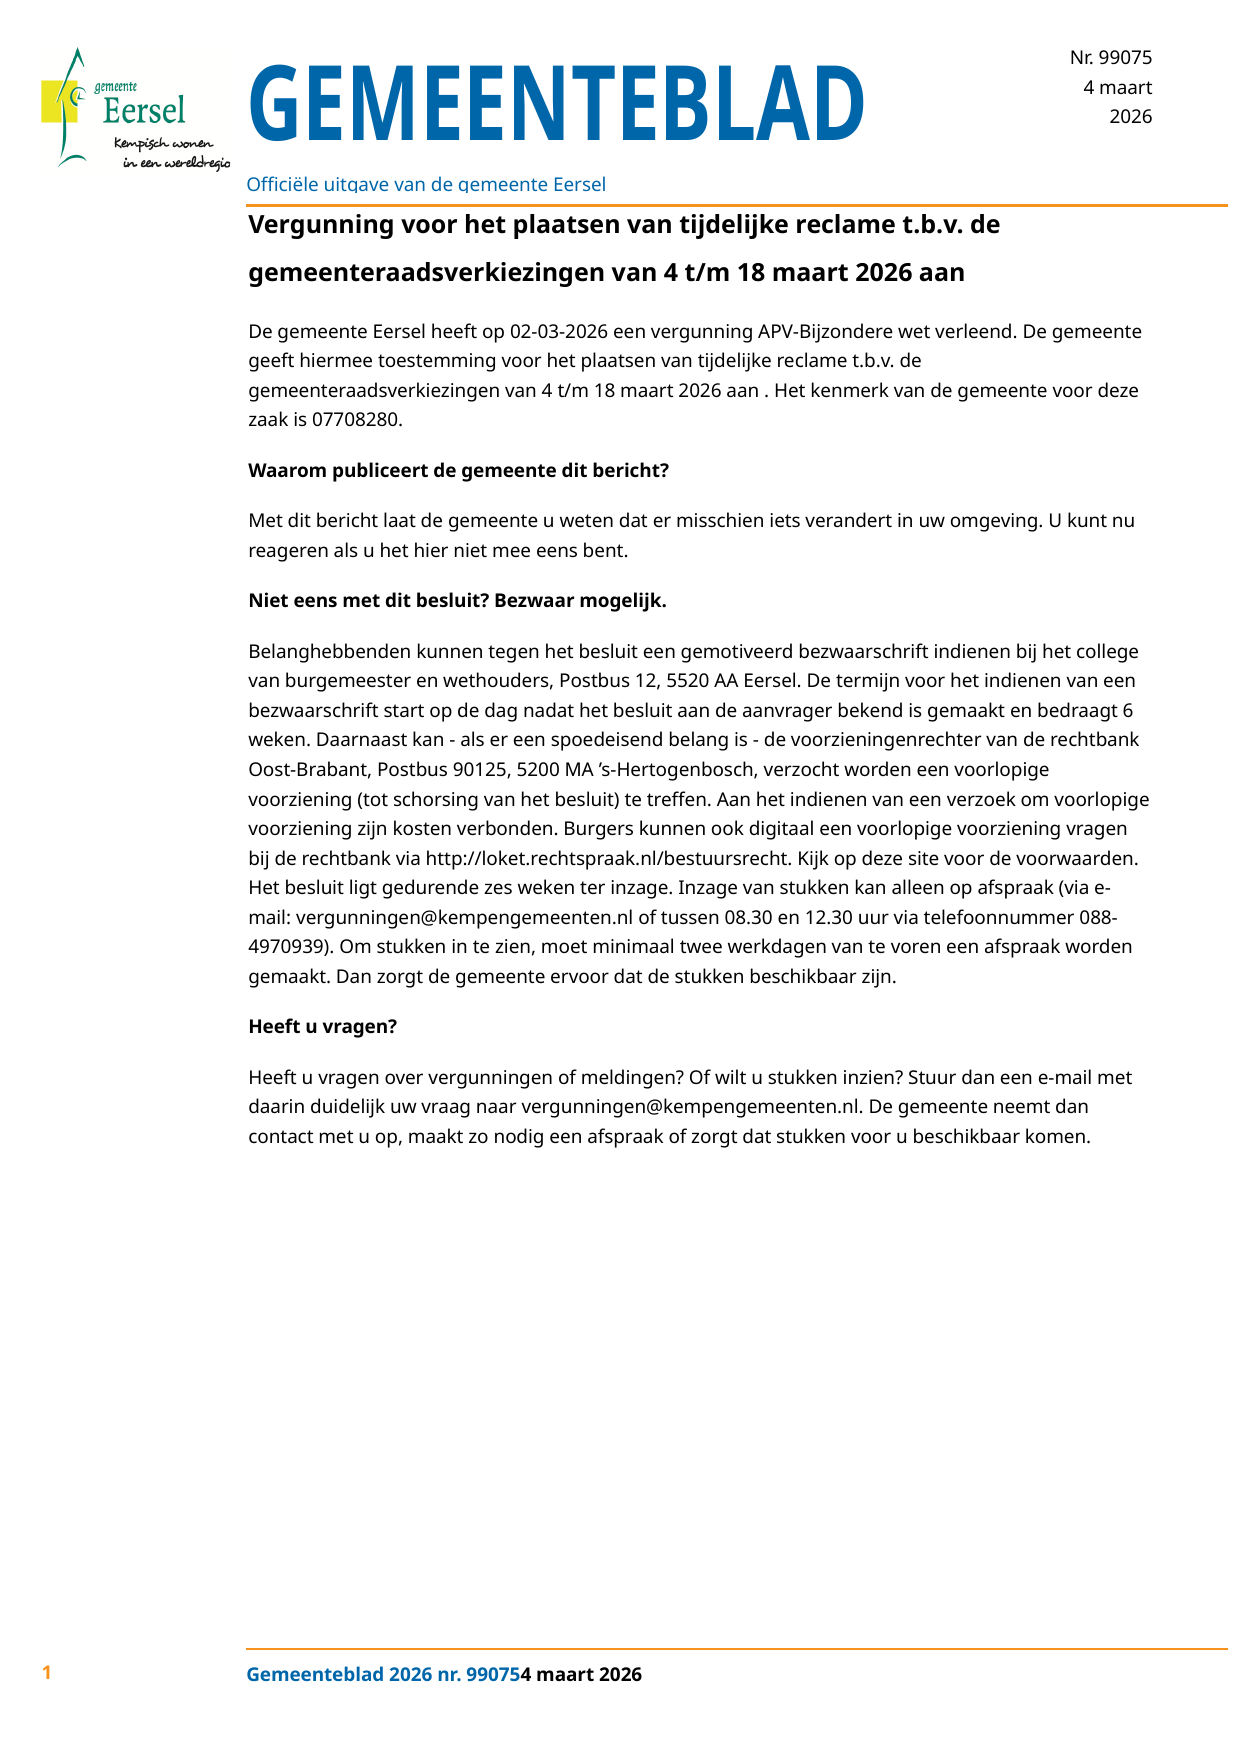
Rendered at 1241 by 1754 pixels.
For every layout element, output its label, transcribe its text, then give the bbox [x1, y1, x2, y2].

text Belanghebbenden kunnen tegen het besluit een gemotiveerd bezwaarschrift indienen bij het college van burgemeester en wethouders, Postbus 12, 5520 AA Eersel. De termijn voor het indienen van een bezwaarschrift start op de dag nadat het besluit aan de aanvrager bekend is gemaakt en bedraagt 6 weken. Daarnaast kan - als er een spoedeisend belang is - de voorzieningenrechter van de rechtbank Oost-Brabant, Postbus 90125, 5200 MA ’s-Hertogenbosch, verzocht worden een voorlopige voorziening (tot schorsing van het besluit) te treffen. Aan het indienen van een verzoek om voorlopige voorziening zijn kosten verbonden. Burgers kunnen ook digitaal een voorlopige voorziening vragen bij de rechtbank via http://loket.rechtspraak.nl/bestuursrecht. Kijk op deze site voor de voorwaarden. Het besluit ligt gedurende zes weken ter inzage. Inzage van stukken kan alleen op afspraak (via e-mail: vergunningen@kempengemeenten.nl of tussen 08.30 en 12.30 uur via telefoonnummer 088-4970939). Om stukken in te zien, moet minimaal twee werkdagen van te voren een afspraak worden gemaakt. Dan zorgt de gemeente ervoor dat de stukken beschikbaar zijn. [248, 638, 1152, 989]
text De gemeente Eersel heeft op 02-03-2026 een vergunning APV-Bijzondere wet verleend. De gemeente geeft hiermee toestemming voor het plaatsen van tijdelijke reclame t.b.v. de gemeenteraadsverkiezingen van 4 t/m 18 maart 2026 aan . Het kenmerk van de gemeente voor deze zaak is 07708280. [248, 318, 1152, 432]
text Niet eens met dit besluit? Bezwaar mogelijk. [248, 587, 1152, 613]
text Heeft u vragen over vergunningen of meldingen? Of wilt u stukken inzien? Stuur dan een e-mail met daarin duidelijk uw vraag naar vergunningen@kempengemeenten.nl. De gemeente neemt dan contact met u op, maakt zo nodig een afspraak of zorgt dat stukken voor u beschikbaar komen. [248, 1064, 1152, 1149]
text Waarom publiceert de gemeente dit bericht? [248, 457, 1152, 483]
picture [41, 47, 231, 172]
text Vergunning voor het plaatsen van tijdelijke reclame t.b.v. de gemeenteraadsverkiezingen van 4 t/m 18 maart 2026 aan [248, 207, 1152, 288]
text Met dit bericht laat de gemeente u weten dat er misschien iets verandert in uw omgeving. U kunt nu reageren als u het hier niet mee eens bent. [248, 507, 1152, 563]
text Heeft u vragen? [248, 1014, 1152, 1039]
